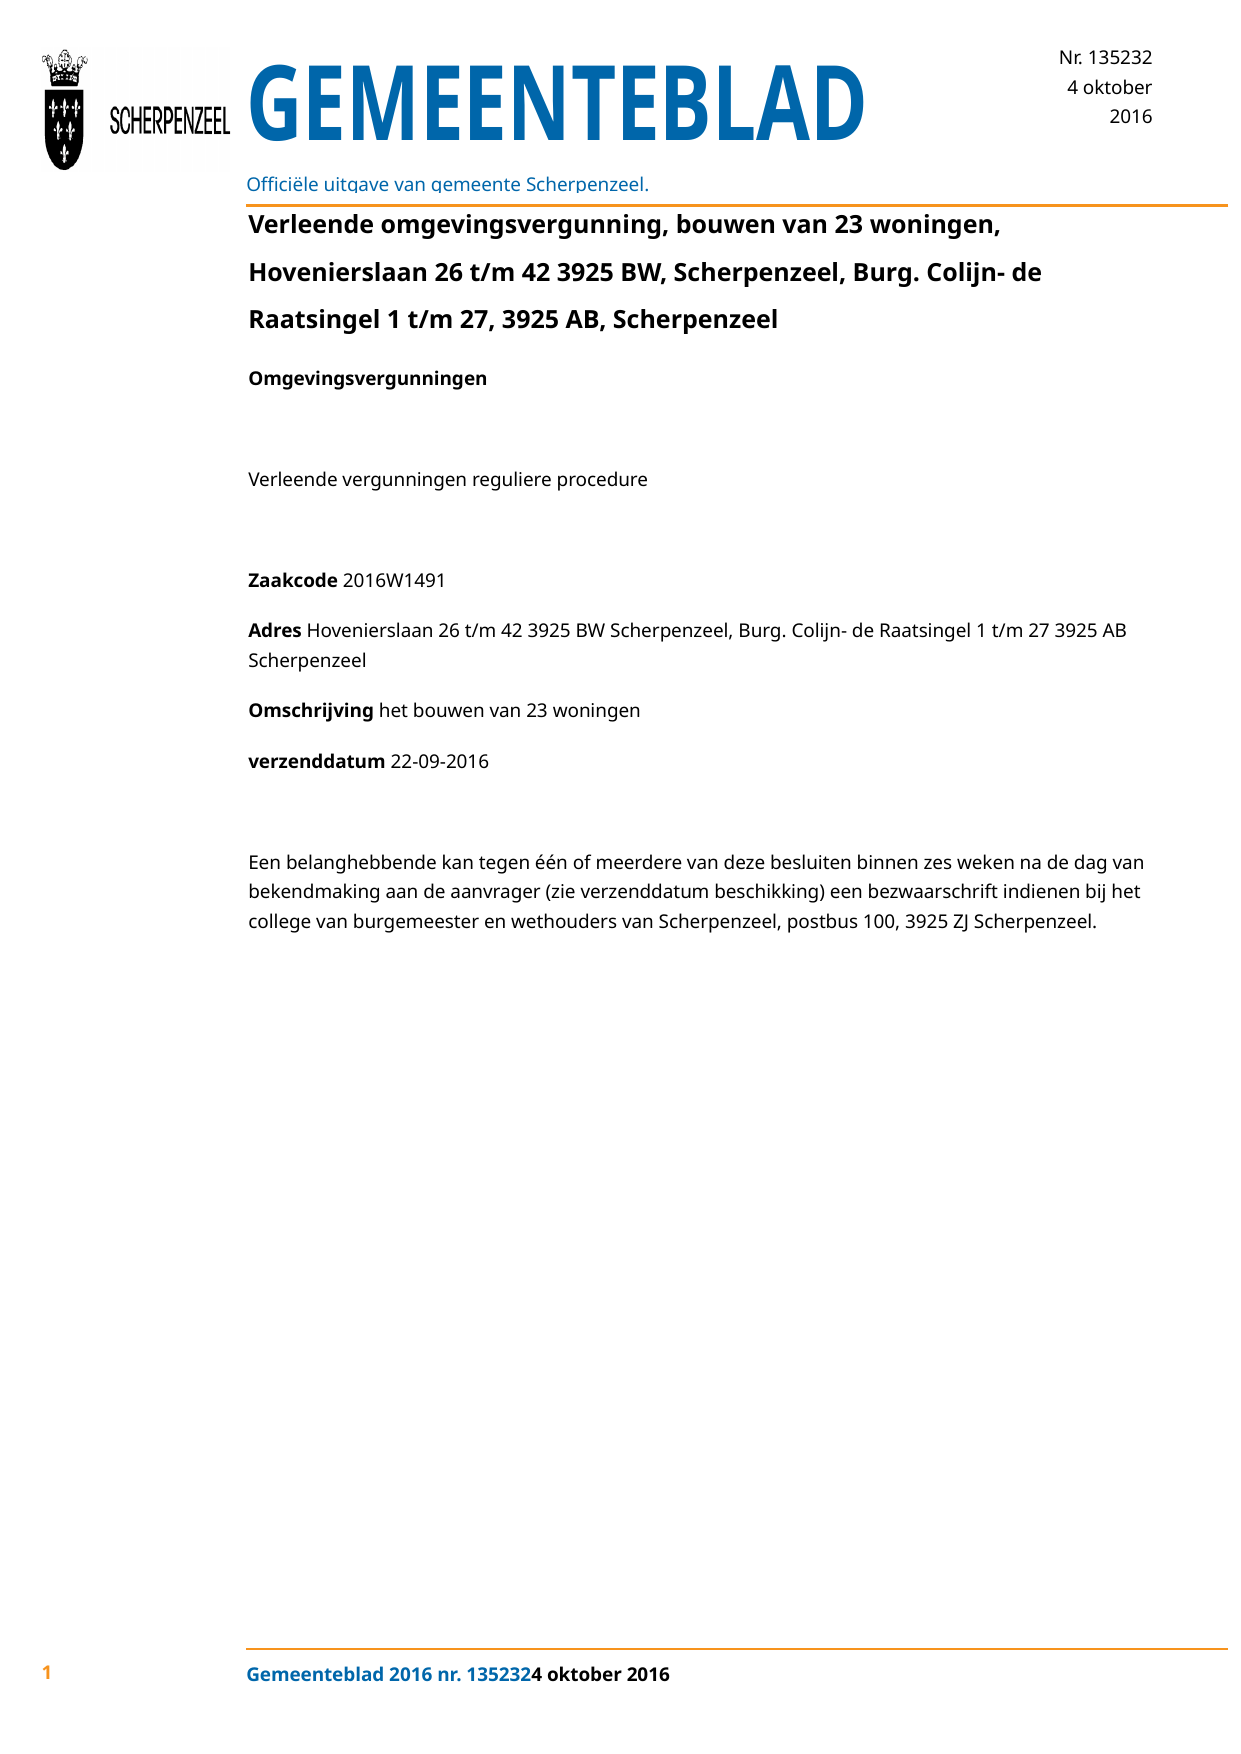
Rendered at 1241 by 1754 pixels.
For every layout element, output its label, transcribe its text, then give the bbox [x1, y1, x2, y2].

text Adres Hovenierslaan 26 t/m 42 3925 BW Scherpenzeel, Burg. Colijn- de Raatsingel 1 t/m 27 3925 AB Scherpenzeel [248, 618, 1152, 673]
text verzenddatum 22-09-2016 [248, 748, 1152, 774]
text Een belanghebbende kan tegen één of meerdere van deze besluiten binnen zes weken na de dag van bekendmaking aan de aanvrager (zie verzenddatum beschikking) een bezwaarschrift indienen bij het college van burgemeester en wethouders van Scherpenzeel, postbus 100, 3925 ZJ Scherpenzeel. [248, 849, 1152, 934]
text Omschrijving het bouwen van 23 woningen [248, 698, 1152, 723]
text Verleende omgevingsvergunning, bouwen van 23 woningen, Hovenierslaan 26 t/m 42 3925 BW, Scherpenzeel, Burg. Colijn- de Raatsingel 1 t/m 27, 3925 AB, Scherpenzeel [248, 207, 1152, 336]
text Verleende vergunningen reguliere procedure [248, 466, 1152, 492]
text Zaakcode 2016W1491 [248, 567, 1152, 593]
picture [41, 47, 231, 172]
text Omgevingsvergunningen [248, 366, 1152, 391]
